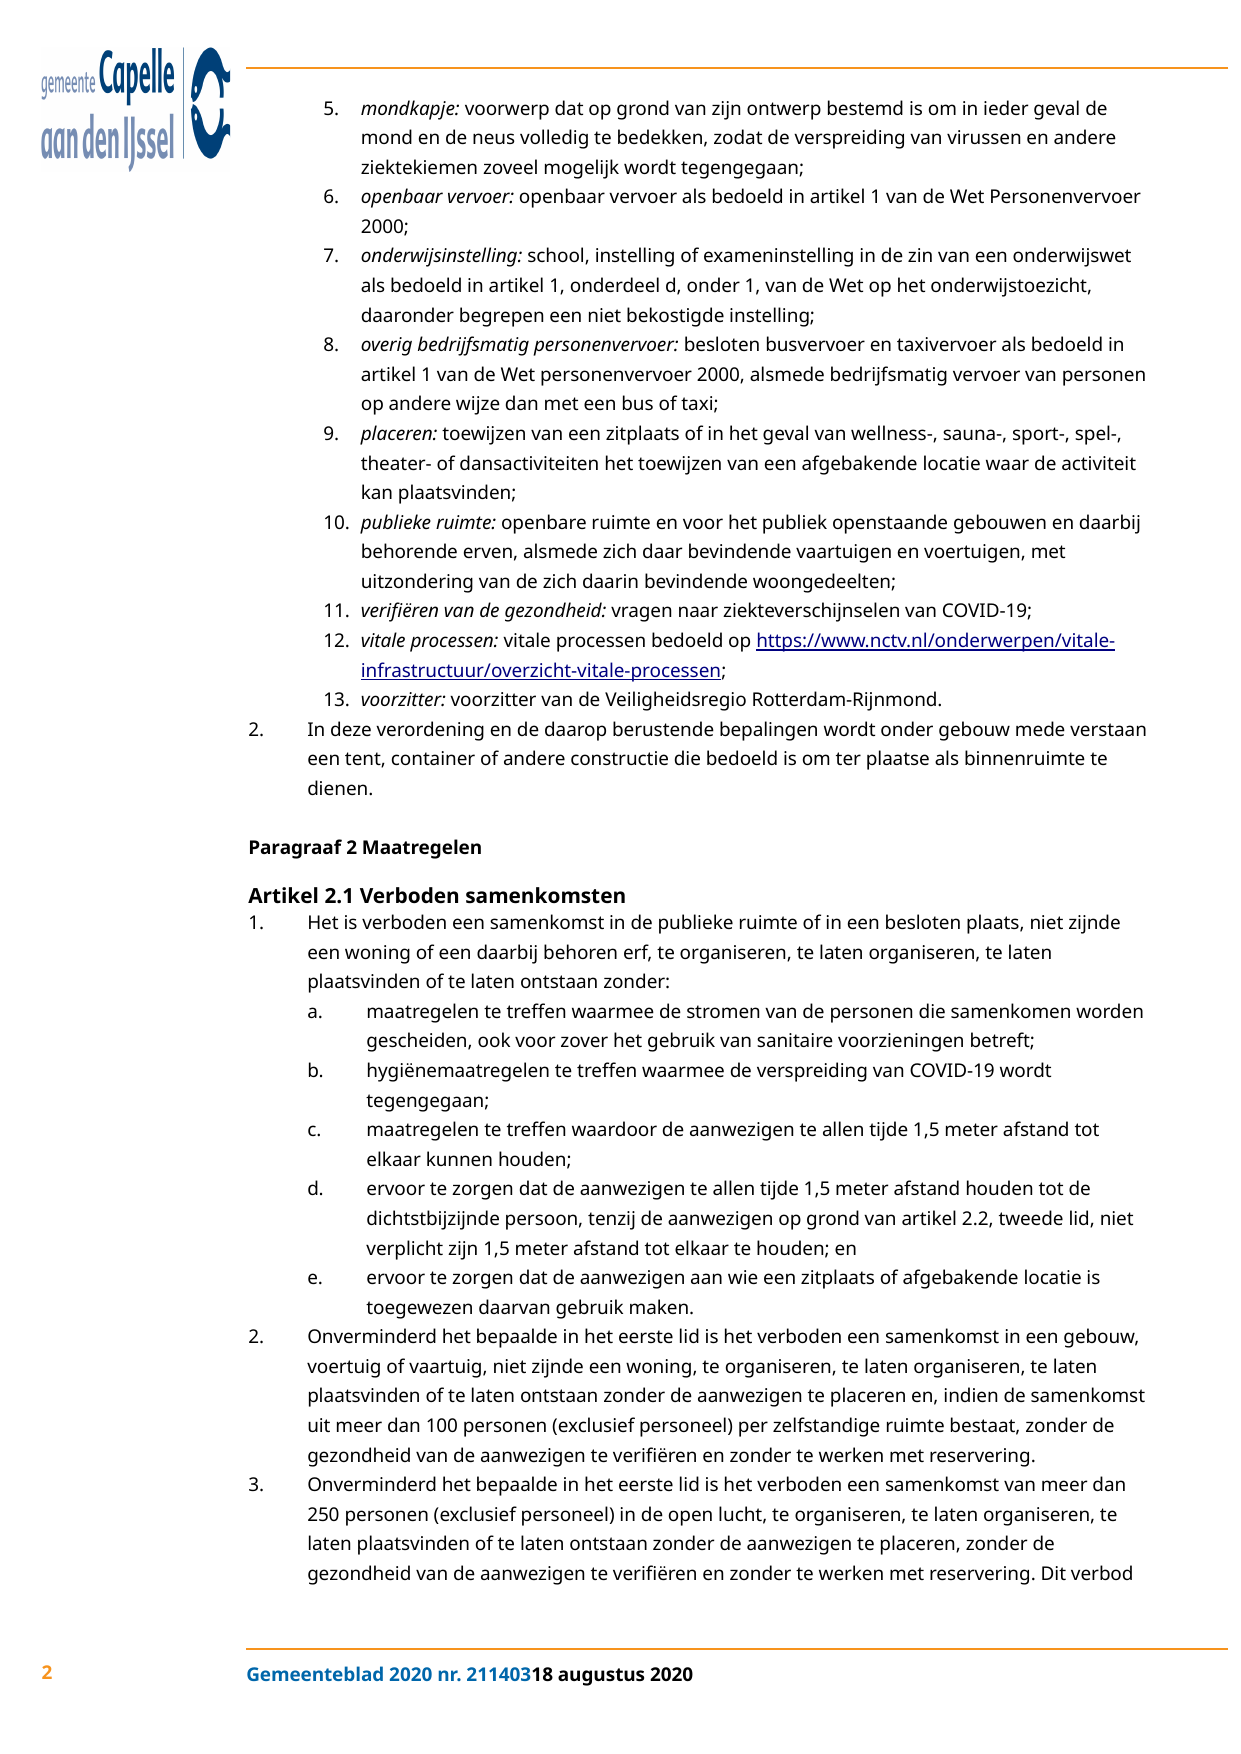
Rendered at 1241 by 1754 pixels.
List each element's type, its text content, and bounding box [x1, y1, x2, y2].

list mondkapje: voorwerp dat op grond van zijn ontwerp bestemd is om in ieder geval de mond en de neus volledig te bedekken, zodat de verspreiding van virussen en andere ziektekiemen zoveel mogelijk wordt tegengegaan; [323, 95, 1152, 180]
list openbaar vervoer: openbaar vervoer als bedoeld in artikel 1 van de Wet Personenvervoer 2000; [323, 183, 1152, 239]
list placeren: toewijzen van een zitplaats of in het geval van wellness-, sauna-, sport-, spel-, theater- of dansactiviteiten het toewijzen van een afgebakende locatie waar de activiteit kan plaatsvinden; [323, 420, 1152, 505]
list ervoor te zorgen dat de aanwezigen aan wie een zitplaats of afgebakende locatie is toegewezen daarvan gebruik maken. [307, 1264, 1152, 1320]
text Paragraaf 2 Maatregelen [248, 834, 1152, 860]
list Onverminderd het bepaalde in het eerste lid is het verboden een samenkomst in een gebouw, voertuig of vaartuig, niet zijnde een woning, te organiseren, te laten organiseren, te laten plaatsvinden of te laten ontstaan zonder de aanwezigen te placeren en, indien de samenkomst uit meer dan 100 personen (exclusief personeel) per zelfstandige ruimte bestaat, zonder de gezondheid van de aanwezigen te verifiëren en zonder te werken met reservering. [248, 1323, 1152, 1468]
list onderwijsinstelling: school, instelling of exameninstelling in de zin van een onderwijswet als bedoeld in artikel 1, onderdeel d, onder 1, van de Wet op het onderwijstoezicht, daaronder begrepen een niet bekostigde instelling; [323, 243, 1152, 328]
list Het is verboden een samenkomst in de publieke ruimte of in een besloten plaats, niet zijnde een woning of een daarbij behoren erf, te organiseren, te laten organiseren, te laten plaatsvinden of te laten ontstaan zonder: [248, 909, 1152, 994]
list overig bedrijfsmatig personenvervoer: besloten busvervoer en taxivervoer als bedoeld in artikel 1 van de Wet personenvervoer 2000, alsmede bedrijfsmatig vervoer van personen op andere wijze dan met een bus of taxi; [323, 331, 1152, 416]
list In deze verordening en de daarop berustende bepalingen wordt onder gebouw mede verstaan een tent, container of andere constructie die bedoeld is om ter plaatse als binnenruimte te dienen. [248, 716, 1152, 801]
list publieke ruimte: openbare ruimte en voor het publiek openstaande gebouwen en daarbij behorende erven, alsmede zich daar bevindende vaartuigen en voertuigen, met uitzondering van de zich daarin bevindende woongedeelten; [323, 509, 1152, 594]
list maatregelen te treffen waarmee de stromen van de personen die samenkomen worden gescheiden, ook voor zover het gebruik van sanitaire voorzieningen betreft; [307, 998, 1152, 1053]
picture [41, 47, 231, 172]
list voorzitter: voorzitter van de Veiligheidsregio Rotterdam-Rijnmond. [323, 686, 1152, 712]
list maatregelen te treffen waardoor de aanwezigen te allen tijde 1,5 meter afstand tot elkaar kunnen houden; [307, 1116, 1152, 1172]
text Artikel 2.1 Verboden samenkomsten [248, 881, 1152, 909]
list verifiëren van de gezondheid: vragen naar ziekteverschijnselen van COVID-19; [323, 598, 1152, 623]
list ervoor te zorgen dat de aanwezigen te allen tijde 1,5 meter afstand houden tot de dichtstbijzijnde persoon, tenzij de aanwezigen op grond van artikel 2.2, tweede lid, niet verplicht zijn 1,5 meter afstand tot elkaar te houden; en [307, 1176, 1152, 1261]
list vitale processen: vitale processen bedoeld op https://www.nctv.nl/onderwerpen/vitale-infrastructuur/overzicht-vitale-processen; [323, 627, 1152, 683]
list Onverminderd het bepaalde in het eerste lid is het verboden een samenkomst van meer dan 250 personen (exclusief personeel) in de open lucht, te organiseren, te laten organiseren, te laten plaatsvinden of te laten ontstaan zonder de aanwezigen te placeren, zonder de gezondheid van de aanwezigen te verifiëren en zonder te werken met reservering. Dit verbod [248, 1471, 1152, 1586]
list hygiënemaatregelen te treffen waarmee de verspreiding van COVID-19 wordt tegengegaan; [307, 1057, 1152, 1113]
